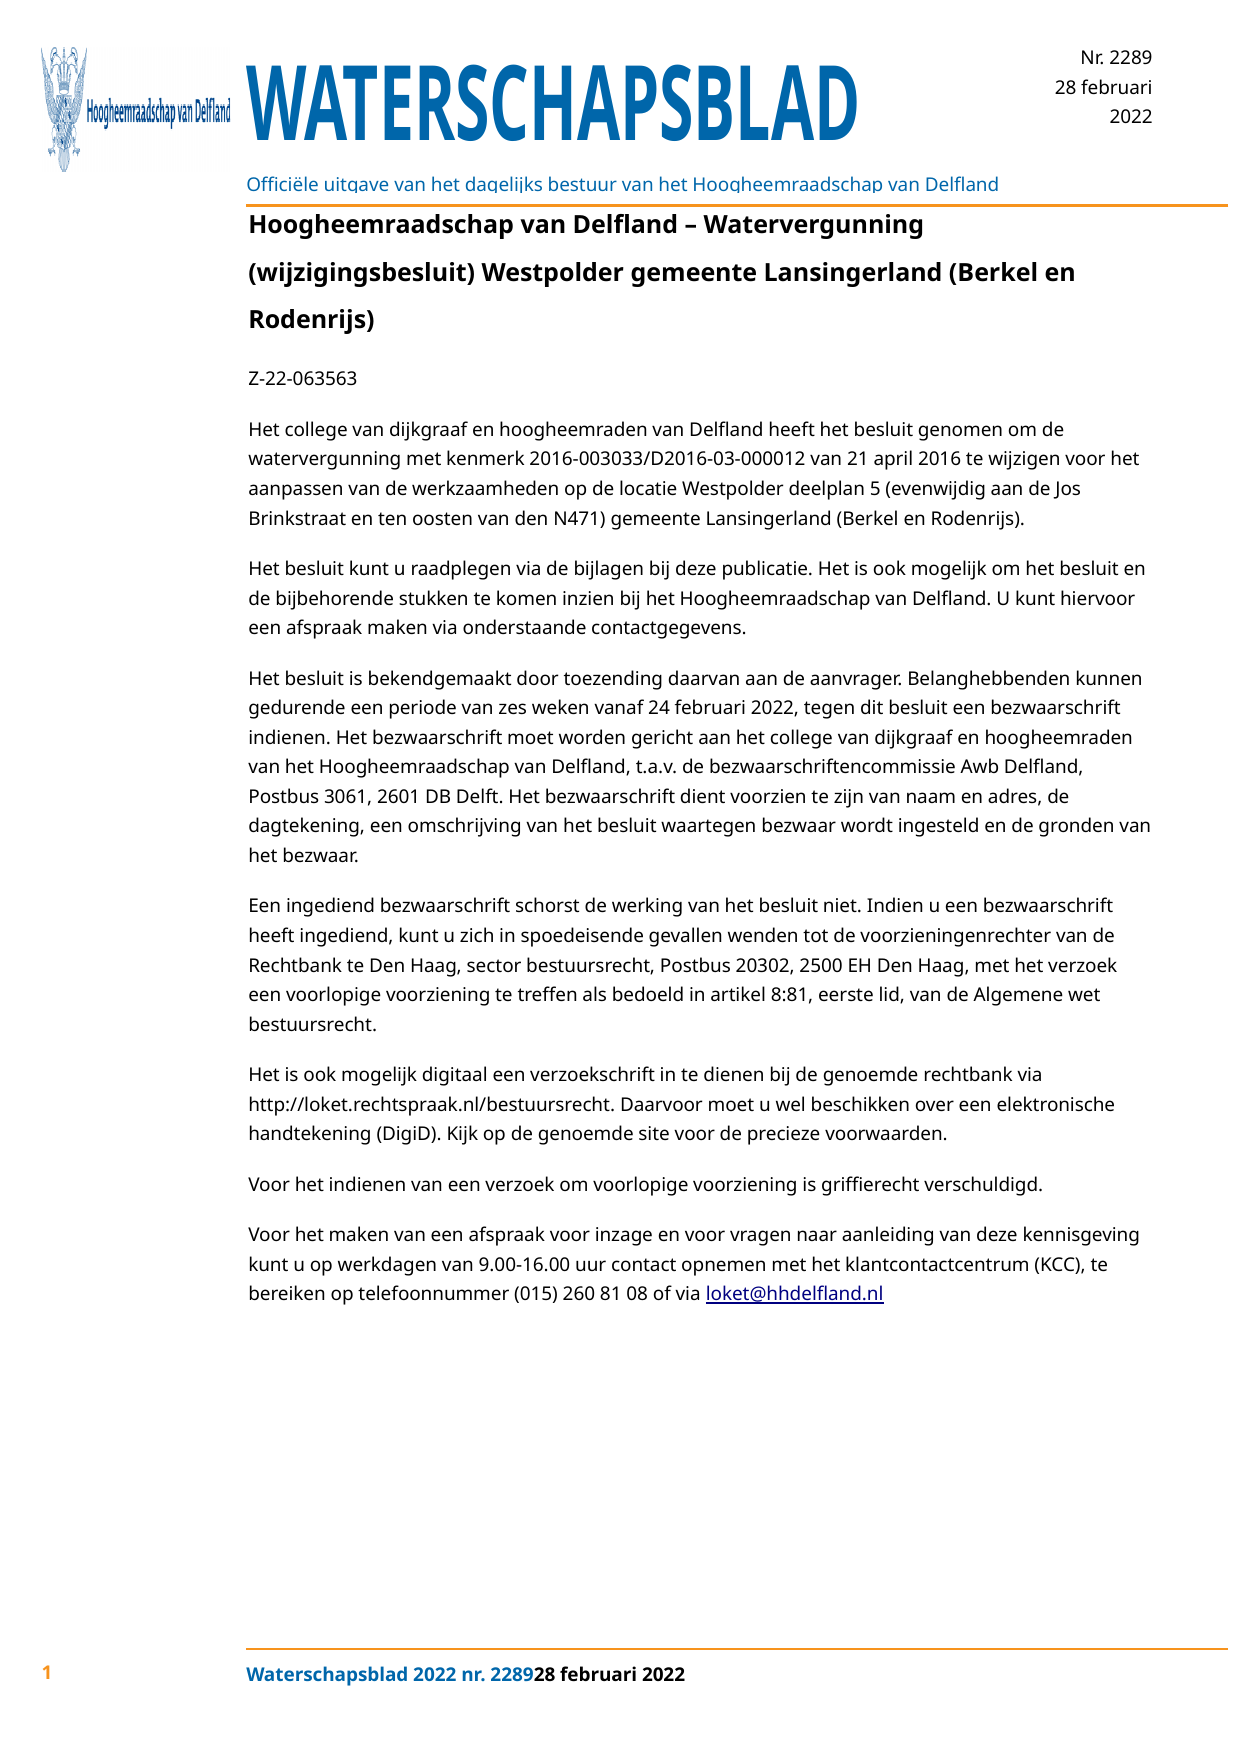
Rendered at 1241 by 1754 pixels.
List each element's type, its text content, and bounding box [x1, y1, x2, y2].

text Het college van dijkgraaf en hoogheemraden van Delfland heeft het besluit genomen om de watervergunning met kenmerk 2016-003033/D2016-03-000012 van 21 april 2016 te wijzigen voor het aanpassen van de werkzaamheden op de locatie Westpolder deelplan 5 (evenwijdig aan de Jos Brinkstraat en ten oosten van den N471) gemeente Lansingerland (Berkel en Rodenrijs). [248, 416, 1152, 530]
text Het is ook mogelijk digitaal een verzoekschrift in te dienen bij de genoemde rechtbank via http://loket.rechtspraak.nl/bestuursrecht. Daarvoor moet u wel beschikken over een elektronische handtekening (DigiD). Kijk op de genoemde site voor de precieze voorwaarden. [248, 1061, 1152, 1146]
text Het besluit is bekendgemaakt door toezending daarvan aan de aanvrager. Belanghebbenden kunnen gedurende een periode van zes weken vanaf 24 februari 2022, tegen dit besluit een bezwaarschrift indienen. Het bezwaarschrift moet worden gericht aan het college van dijkgraaf en hoogheemraden van het Hoogheemraadschap van Delfland, t.a.v. de bezwaarschriftencommissie Awb Delfland, Postbus 3061, 2601 DB Delft. Het bezwaarschrift dient voorzien te zijn van naam en adres, de dagtekening, een omschrijving van het besluit waartegen bezwaar wordt ingesteld en de gronden van het bezwaar. [248, 665, 1152, 868]
text Z-22-063563 [248, 366, 1152, 391]
text Voor het indienen van een verzoek om voorlopige voorziening is griffierecht verschuldigd. [248, 1171, 1152, 1197]
picture [41, 47, 231, 172]
text Het besluit kunt u raadplegen via de bijlagen bij deze publicatie. Het is ook mogelijk om het besluit en de bijbehorende stukken te komen inzien bij het Hoogheemraadschap van Delfland. U kunt hiervoor een afspraak maken via onderstaande contactgegevens. [248, 555, 1152, 640]
text Een ingediend bezwaarschrift schorst de werking van het besluit niet. Indien u een bezwaarschrift heeft ingediend, kunt u zich in spoedeisende gevallen wenden tot de voorzieningenrechter van de Rechtbank te Den Haag, sector bestuursrecht, Postbus 20302, 2500 EH Den Haag, met het verzoek een voorlopige voorziening te treffen als bedoeld in artikel 8:81, eerste lid, van de Algemene wet bestuursrecht. [248, 893, 1152, 1037]
text Hoogheemraadschap van Delfland – Watervergunning (wijzigingsbesluit) Westpolder gemeente Lansingerland (Berkel en Rodenrijs) [248, 207, 1152, 336]
text Voor het maken van een afspraak voor inzage en voor vragen naar aanleiding van deze kennisgeving kunt u op werkdagen van 9.00-16.00 uur contact opnemen met het klantcontactcentrum (KCC), te bereiken op telefoonnummer (015) 260 81 08 of via loket@hhdelfland.nl [248, 1221, 1152, 1306]
